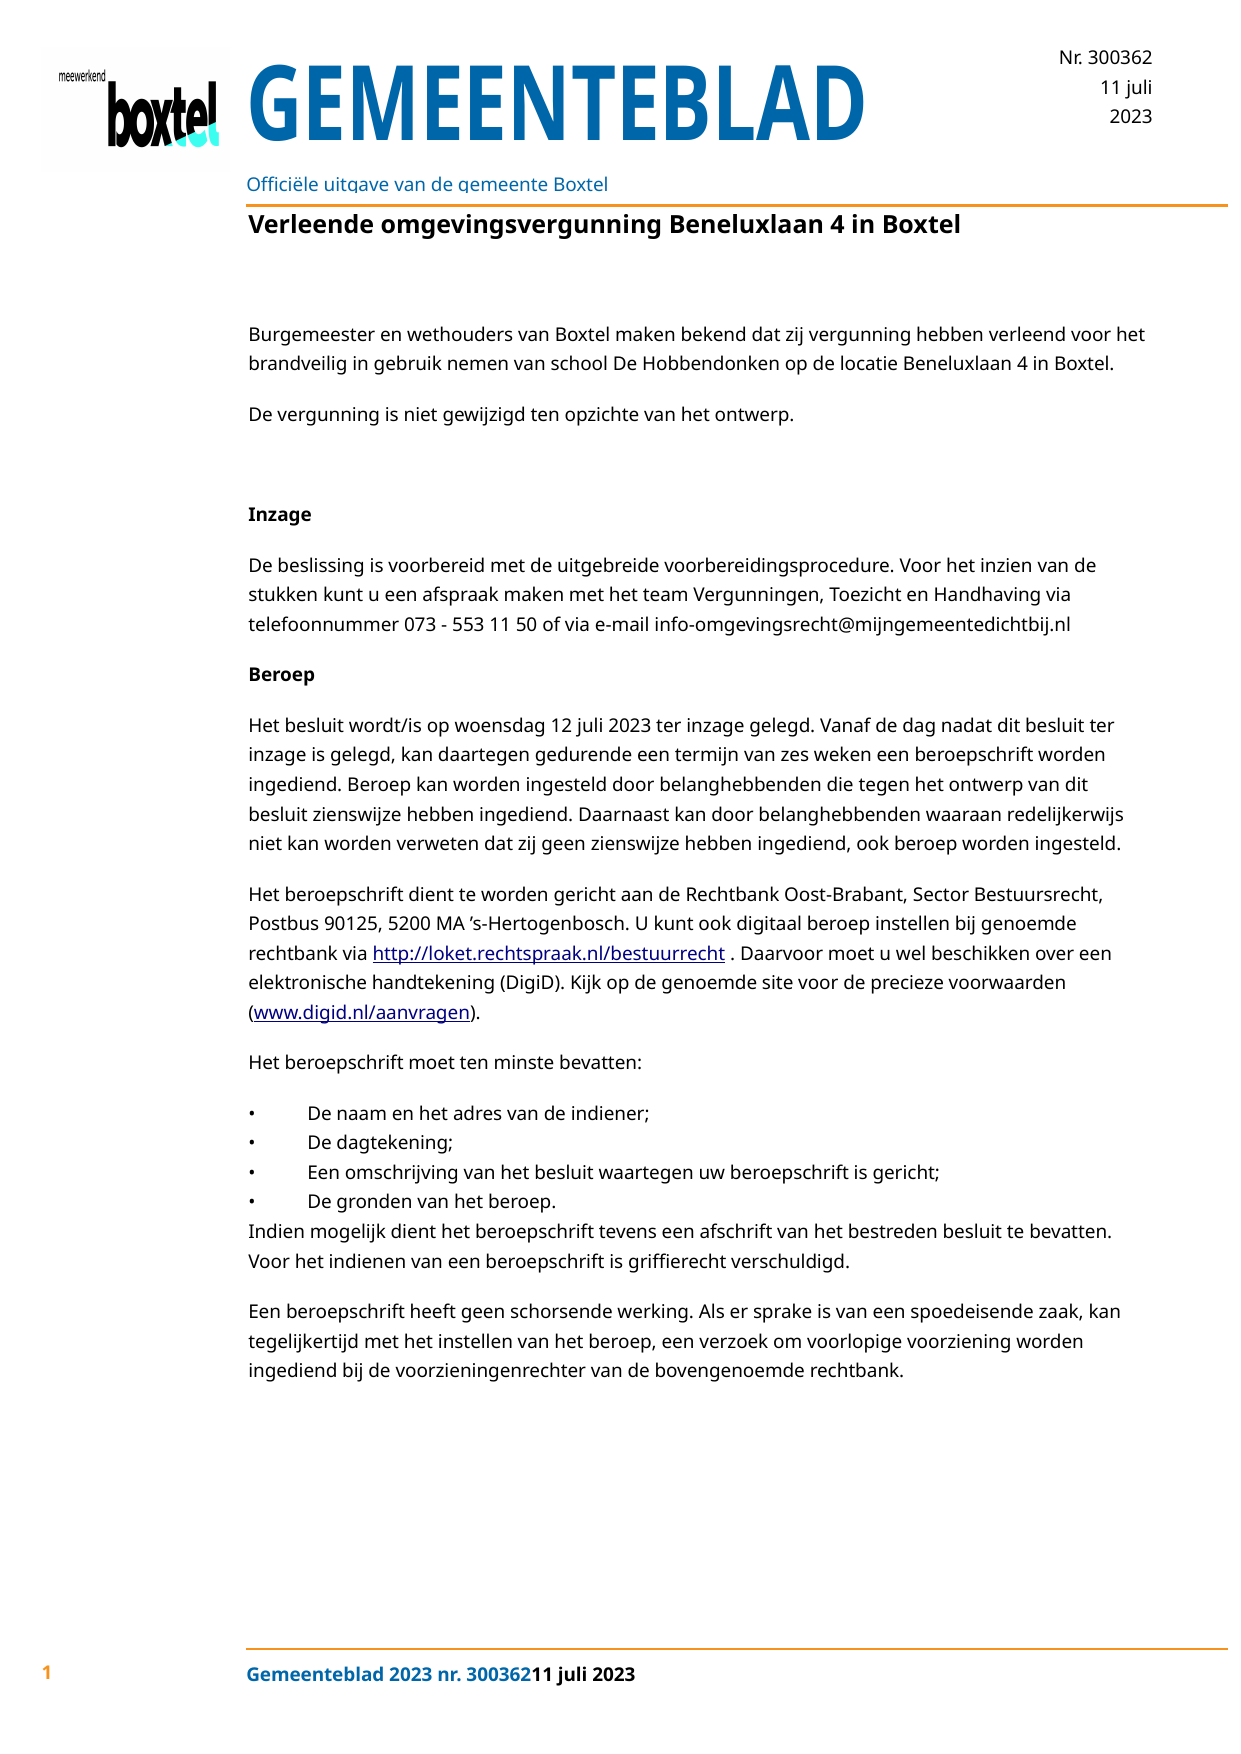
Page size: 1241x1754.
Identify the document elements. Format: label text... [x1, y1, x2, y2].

list De naam en het adres van de indiener; [248, 1100, 1152, 1126]
text De vergunning is niet gewijzigd ten opzichte van het ontwerp. [248, 401, 1152, 426]
text Inzage [248, 502, 1152, 527]
text Indien mogelijk dient het beroepschrift tevens een afschrift van het bestreden besluit te bevatten. Voor het indienen van een beroepschrift is griffierecht verschuldigd. [248, 1218, 1152, 1273]
list De gronden van het beroep. [248, 1189, 1152, 1214]
text Het beroepschrift dient te worden gericht aan de Rechtbank Oost-Brabant, Sector Bestuursrecht, Postbus 90125, 5200 MA ’s-Hertogenbosch. U kunt ook digitaal beroep instellen bij genoemde rechtbank via http://loket.rechtspraak.nl/bestuurrecht . Daarvoor moet u wel beschikken over een elektronische handtekening (DigiD). Kijk op de genoemde site voor de precieze voorwaarden (www.digid.nl/aanvragen). [248, 881, 1152, 1025]
picture [41, 47, 231, 172]
text Een beroepschrift heeft geen schorsende werking. Als er sprake is van een spoedeisende zaak, kan tegelijkertijd met het instellen van het beroep, een verzoek om voorlopige voorziening worden ingediend bij de voorzieningenrechter van de bovengenoemde rechtbank. [248, 1298, 1152, 1383]
text Het besluit wordt/is op woensdag 12 juli 2023 ter inzage gelegd. Vanaf de dag nadat dit besluit ter inzage is gelegd, kan daartegen gedurende een termijn van zes weken een beroepschrift worden ingediend. Beroep kan worden ingesteld door belanghebbenden die tegen het ontwerp van dit besluit zienswijze hebben ingediend. Daarnaast kan door belanghebbenden waaraan redelijkerwijs niet kan worden verweten dat zij geen zienswijze hebben ingediend, ook beroep worden ingesteld. [248, 712, 1152, 856]
text De beslissing is voorbereid met de uitgebreide voorbereidingsprocedure. Voor het inzien van de stukken kunt u een afspraak maken met het team Vergunningen, Toezicht en Handhaving via telefoonnummer 073 - 553 11 50 of via e-mail info-omgevingsrecht@mijngemeentedichtbij.nl [248, 552, 1152, 637]
list Een omschrijving van het besluit waartegen uw beroepschrift is gericht; [248, 1159, 1152, 1185]
list De dagtekening; [248, 1129, 1152, 1155]
text Burgemeester en wethouders van Boxtel maken bekend dat zij vergunning hebben verleend voor het brandveilig in gebruik nemen van school De Hobbendonken op de locatie Beneluxlaan 4 in Boxtel. [248, 321, 1152, 376]
text Het beroepschrift moet ten minste bevatten: [248, 1049, 1152, 1075]
text Beroep [248, 662, 1152, 687]
text Verleende omgevingsvergunning Beneluxlaan 4 in Boxtel [248, 207, 1152, 241]
